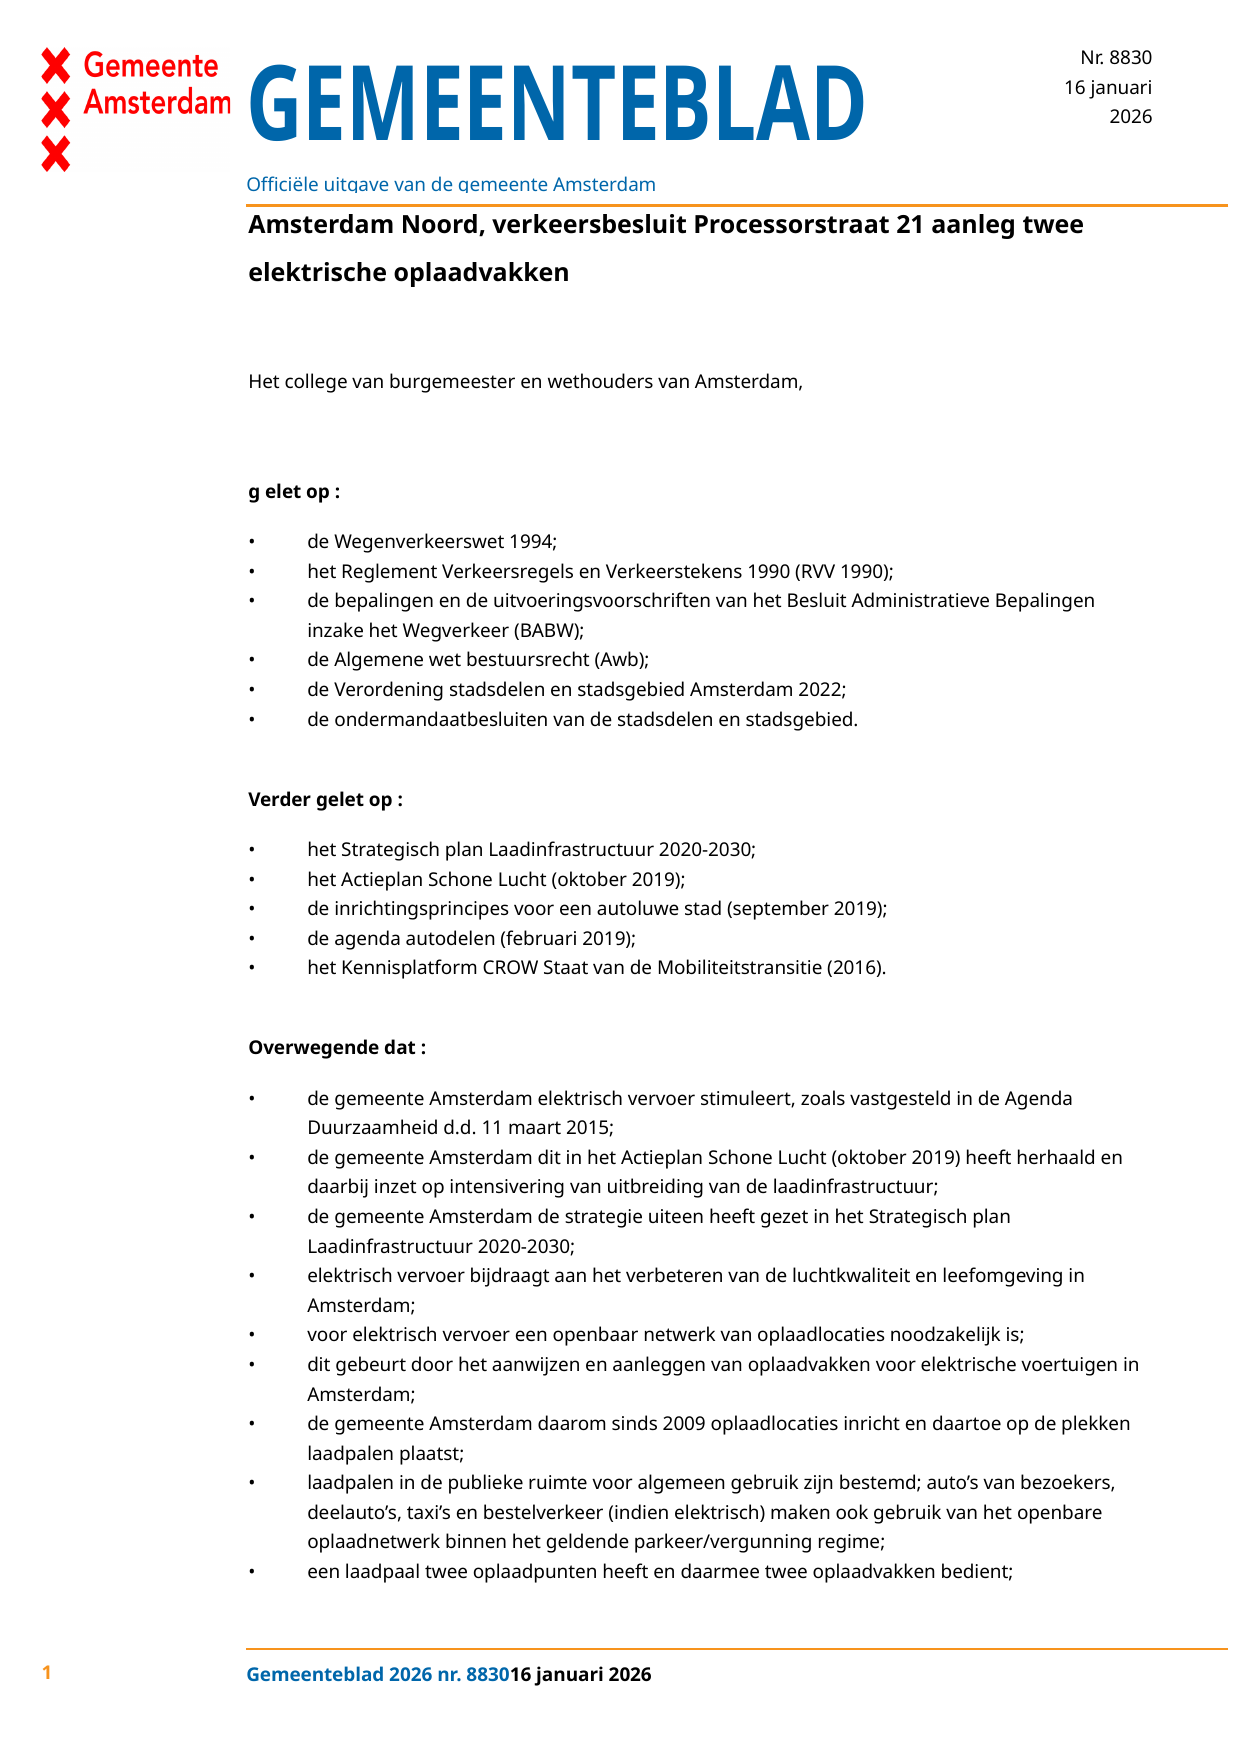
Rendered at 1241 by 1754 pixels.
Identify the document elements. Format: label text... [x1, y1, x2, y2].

list het Actieplan Schone Lucht (oktober 2019); [248, 866, 1152, 891]
list elektrisch vervoer bijdraagt aan het verbeteren van de luchtkwaliteit en leefomgeving in Amsterdam; [248, 1262, 1152, 1318]
list de gemeente Amsterdam elektrisch vervoer stimuleert, zoals vastgesteld in de Agenda Duurzaamheid d.d. 11 maart 2015; [248, 1085, 1152, 1140]
list het Kennisplatform CROW Staat van de Mobiliteitstransitie (2016). [248, 954, 1152, 980]
list de gemeente Amsterdam de strategie uiteen heeft gezet in het Strategisch plan Laadinfrastructuur 2020-2030; [248, 1203, 1152, 1258]
list de ondermandaatbesluiten van de stadsdelen en stadsgebied. [248, 706, 1152, 731]
list een laadpaal twee oplaadpunten heeft en daarmee twee oplaadvakken bedient; [248, 1558, 1152, 1584]
list de gemeente Amsterdam daarom sinds 2009 oplaadlocaties inricht en daartoe op de plekken laadpalen plaatst; [248, 1410, 1152, 1466]
picture [41, 47, 231, 172]
text Overwegende dat : [248, 1034, 1152, 1060]
list de bepalingen en de uitvoeringsvoorschriften van het Besluit Administratieve Bepalingen inzake het Wegverkeer (BABW); [248, 587, 1152, 643]
text Amsterdam Noord, verkeersbesluit Processorstraat 21 aanleg twee elektrische oplaadvakken [248, 207, 1152, 288]
list de Verordening stadsdelen en stadsgebied Amsterdam 2022; [248, 676, 1152, 702]
list de agenda autodelen (februari 2019); [248, 925, 1152, 951]
text Verder gelet op : [248, 786, 1152, 811]
list dit gebeurt door het aanwijzen en aanleggen van oplaadvakken voor elektrische voertuigen in Amsterdam; [248, 1351, 1152, 1406]
list voor elektrisch vervoer een openbaar netwerk van oplaadlocaties noodzakelijk is; [248, 1322, 1152, 1347]
list het Strategisch plan Laadinfrastructuur 2020-2030; [248, 836, 1152, 862]
list de inrichtingsprincipes voor een autoluwe stad (september 2019); [248, 895, 1152, 921]
list de Wegenverkeerswet 1994; [248, 528, 1152, 554]
text g elet op : [248, 478, 1152, 503]
list het Reglement Verkeersregels en Verkeerstekens 1990 (RVV 1990); [248, 558, 1152, 583]
list de gemeente Amsterdam dit in het Actieplan Schone Lucht (oktober 2019) heeft herhaald en daarbij inzet op intensivering van uitbreiding van de laadinfrastructuur; [248, 1144, 1152, 1199]
list laadpalen in de publieke ruimte voor algemeen gebruik zijn bestemd; auto’s van bezoekers, deelauto’s, taxi’s en bestelverkeer (indien elektrisch) maken ook gebruik van het openbare oplaadnetwerk binnen het geldende parkeer/vergunning regime; [248, 1469, 1152, 1554]
list de Algemene wet bestuursrecht (Awb); [248, 647, 1152, 672]
text Het college van burgemeester en wethouders van Amsterdam, [248, 368, 1152, 394]
